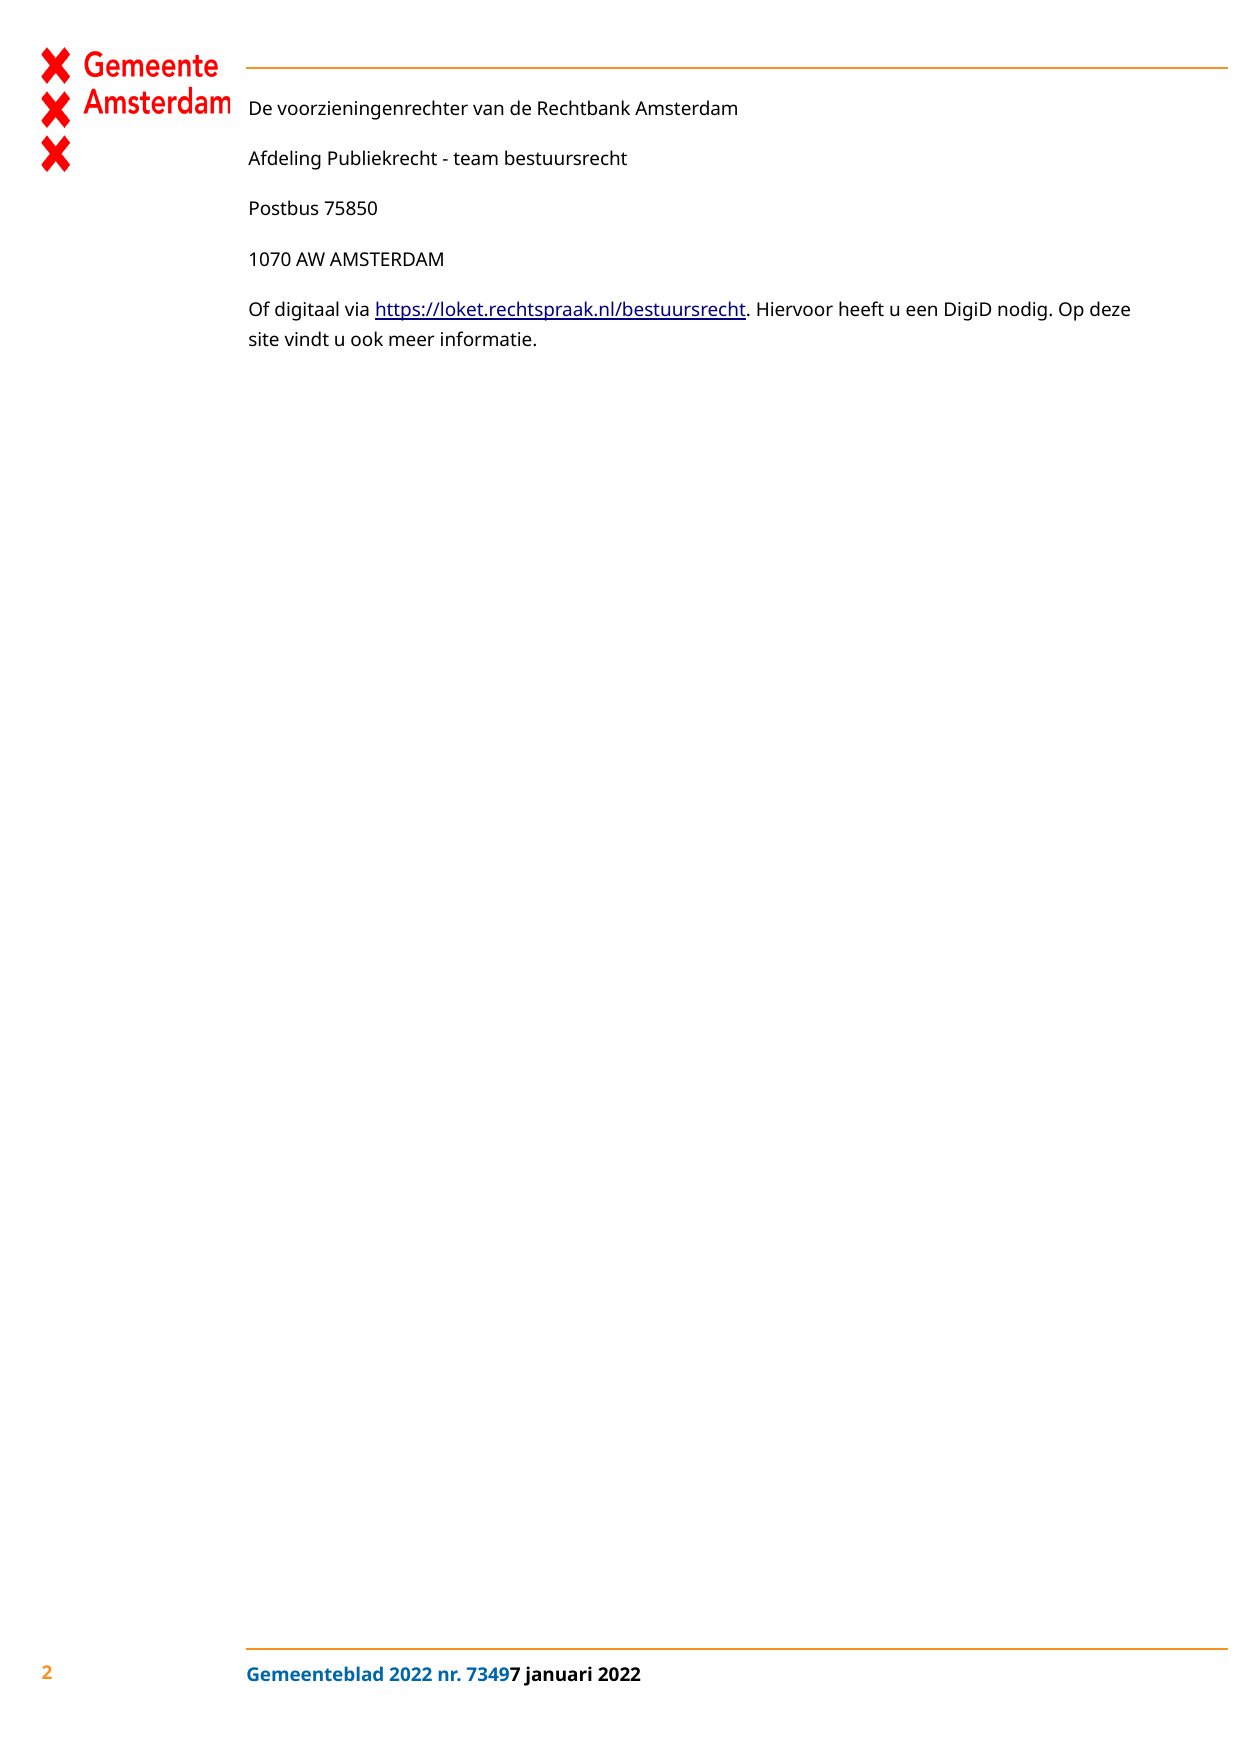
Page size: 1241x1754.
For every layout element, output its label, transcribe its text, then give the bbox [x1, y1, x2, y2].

text De voorzieningenrechter van de Rechtbank Amsterdam [248, 95, 1152, 121]
text 1070 AW AMSTERDAM [248, 246, 1152, 272]
text Of digitaal via https://loket.rechtspraak.nl/bestuursrecht. Hiervoor heeft u een DigiD nodig. Op deze site vindt u ook meer informatie. [248, 296, 1152, 352]
text Postbus 75850 [248, 196, 1152, 221]
picture [41, 47, 231, 172]
text Afdeling Publiekrecht - team bestuursrecht [248, 145, 1152, 171]
